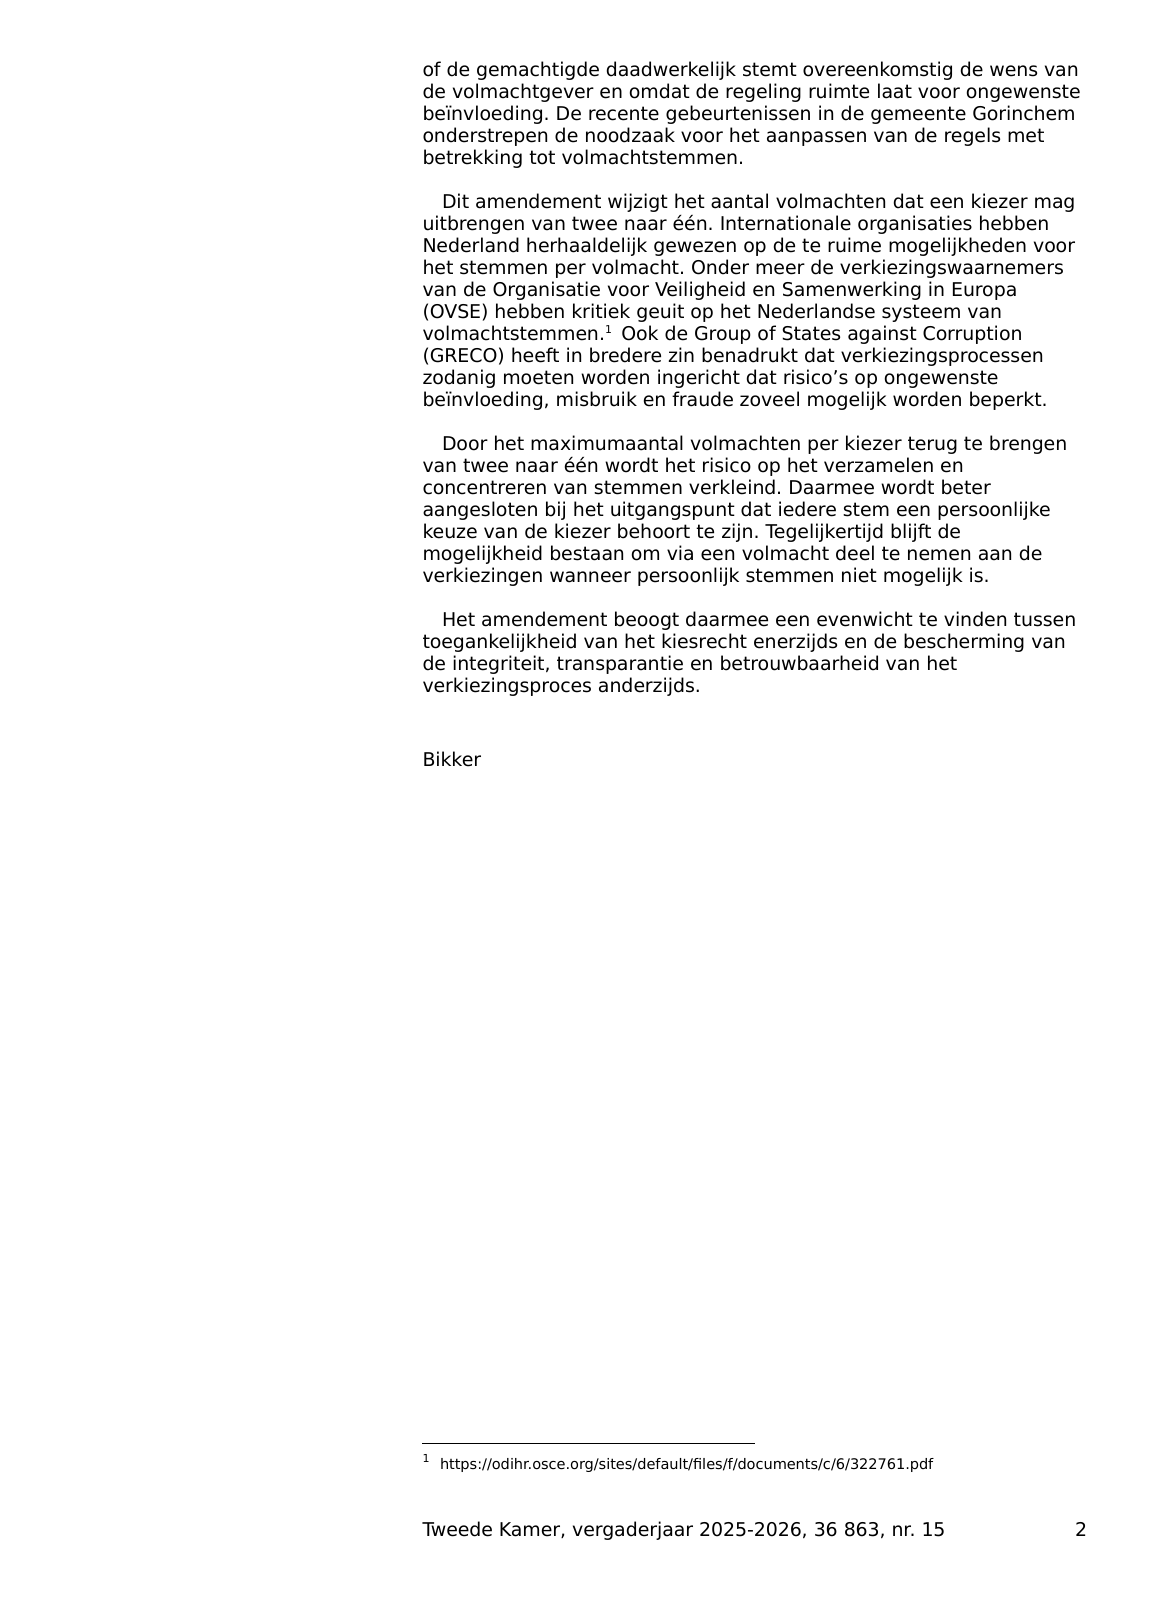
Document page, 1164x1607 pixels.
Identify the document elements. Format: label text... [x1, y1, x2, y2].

text Het amendement beoogt daarmee een evenwicht te vinden tussen toegankelijkheid van het kiesrecht enerzijds en de bescherming van de integriteit, transparantie en betrouwbaarheid van het verkiezingsproces anderzijds. [422, 609, 1087, 697]
text Door het maximumaantal volmachten per kiezer terug te brengen van twee naar één wordt het risico op het verzamelen en concentreren van stemmen verkleind. Daarmee wordt beter aangesloten bij het uitgangspunt dat iedere stem een persoonlijke keuze van de kiezer behoort te zijn. Tegelijkertijd blijft de mogelijkheid bestaan om via een volmacht deel te nemen aan de verkiezingen wanneer persoonlijk stemmen niet mogelijk is. [422, 433, 1087, 587]
text Dit amendement wijzigt het aantal volmachten dat een kiezer mag uitbrengen van twee naar één. Internationale organisaties hebben Nederland herhaaldelijk gewezen op de te ruime mogelijkheden voor het stemmen per volmacht. Onder meer de verkiezingswaarnemers van de Organisatie voor Veiligheid en Samenwerking in Europa (OVSE) hebben kritiek geuit op het Nederlandse systeem van volmachtstemmen. Ook de Group of States against Corruption (GRECO) heeft in bredere zin benadrukt dat verkiezingsprocessen zodanig moeten worden ingericht dat risico’s op ongewenste beïnvloeding, misbruik en fraude zoveel mogelijk worden beperkt. [422, 191, 1087, 411]
text https://odihr.osce.org/sites/default/files/f/documents/c/6/322761.pdf [422, 1452, 1087, 1474]
text Bikker [422, 727, 1087, 771]
text of de gemachtigde daadwerkelijk stemt overeenkomstig de wens van de volmachtgever en omdat de regeling ruimte laat voor ongewenste beïnvloeding. De recente gebeurtenissen in de gemeente Gorinchem onderstrepen de noodzaak voor het aanpassen van de regels met betrekking tot volmachtstemmen. [422, 59, 1087, 169]
